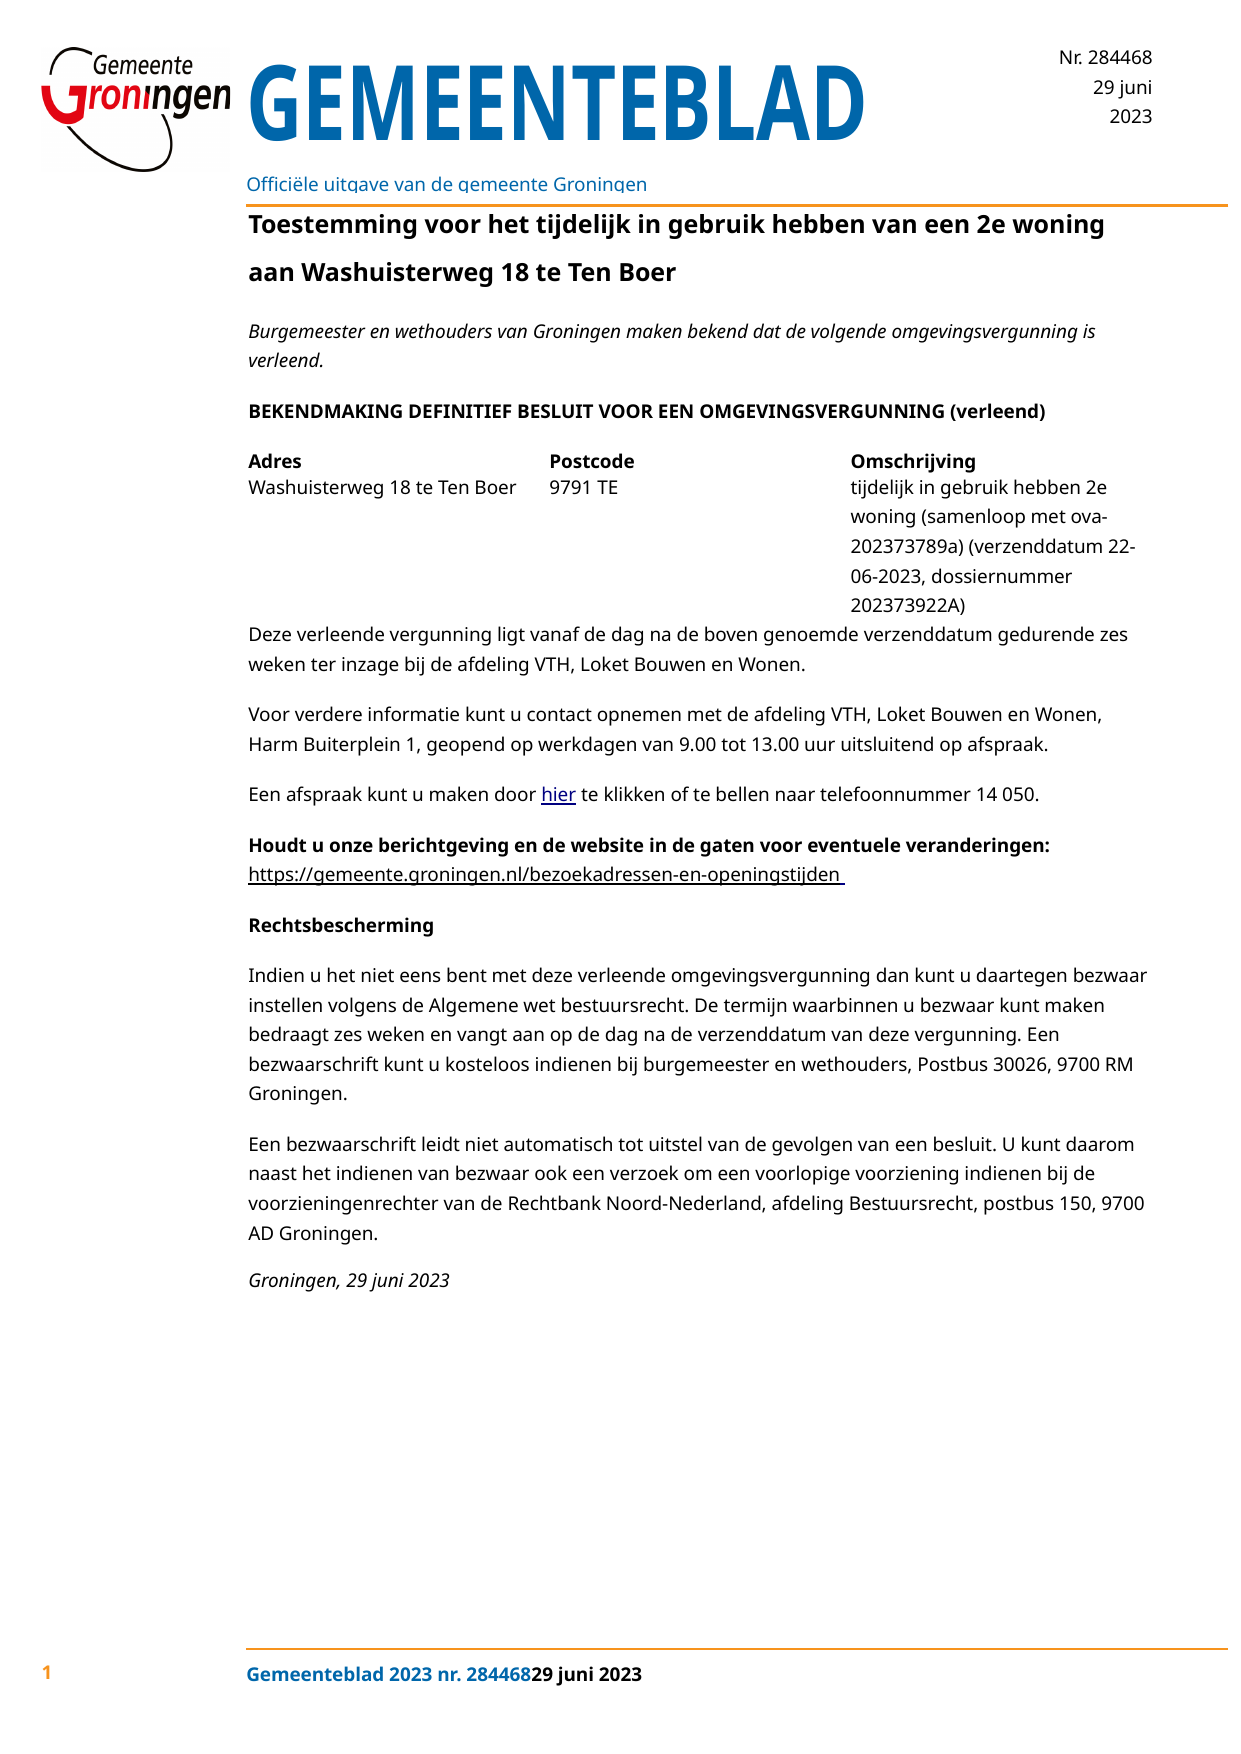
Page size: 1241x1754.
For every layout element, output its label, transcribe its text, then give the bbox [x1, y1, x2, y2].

table_cell tijdelijk in gebruik hebben 2e woning (samenloop met ova-202373789a) (verzenddatum 22-06-2023, dossiernummer 202373922A) [850, 474, 1152, 618]
text Deze verleende vergunning ligt vanaf de dag na de boven genoemde verzenddatum gedurende zes weken ter inzage bij de afdeling VTH, Loket Bouwen en Wonen. [248, 621, 1152, 677]
table_cell Washuisterweg 18 te Ten Boer [248, 474, 549, 618]
text Een afspraak kunt u maken door hier te klikken of te bellen naar telefoonnummer 14 050. [248, 781, 1152, 807]
text Burgemeester en wethouders van Groningen maken bekend dat de volgende omgevingsvergunning is verleend. [248, 318, 1152, 373]
table_header Postcode [549, 449, 850, 474]
text Houdt u onze berichtgeving en de website in de gaten voor eventuele veranderingen: https://gemeente.groningen.nl/bezoekadressen-en-openingstijden [248, 832, 1152, 887]
picture [41, 47, 231, 172]
text Voor verdere informatie kunt u contact opnemen met de afdeling VTH, Loket Bouwen en Wonen, Harm Buiterplein 1, geopend op werkdagen van 9.00 tot 13.00 uur uitsluitend op afspraak. [248, 701, 1152, 757]
text Groningen, 29 juni 2023 [248, 1268, 1152, 1293]
text Rechtsbescherming [248, 912, 1152, 938]
table_header Omschrijving [850, 449, 1152, 474]
text Toestemming voor het tijdelijk in gebruik hebben van een 2e woning aan Washuisterweg 18 te Ten Boer [248, 207, 1152, 288]
text BEKENDMAKING DEFINITIEF BESLUIT VOOR EEN OMGEVINGSVERGUNNING (verleend) [248, 398, 1152, 424]
table_cell 9791 TE [549, 474, 850, 618]
text Een bezwaarschrift leidt niet automatisch tot uitstel van de gevolgen van een besluit. U kunt daarom naast het indienen van bezwaar ook een verzoek om een voorlopige voorziening indienen bij de voorzieningenrechter van de Rechtbank Noord-Nederland, afdeling Bestuursrecht, postbus 150, 9700 AD Groningen. [248, 1131, 1152, 1246]
table_header Adres [248, 449, 549, 474]
text Indien u het niet eens bent met deze verleende omgevingsvergunning dan kunt u daartegen bezwaar instellen volgens de Algemene wet bestuursrecht. De termijn waarbinnen u bezwaar kunt maken bedraagt zes weken en vangt aan op de dag na de verzenddatum van deze vergunning. Een bezwaarschrift kunt u kosteloos indienen bij burgemeester en wethouders, Postbus 30026, 9700 RM Groningen. [248, 962, 1152, 1106]
